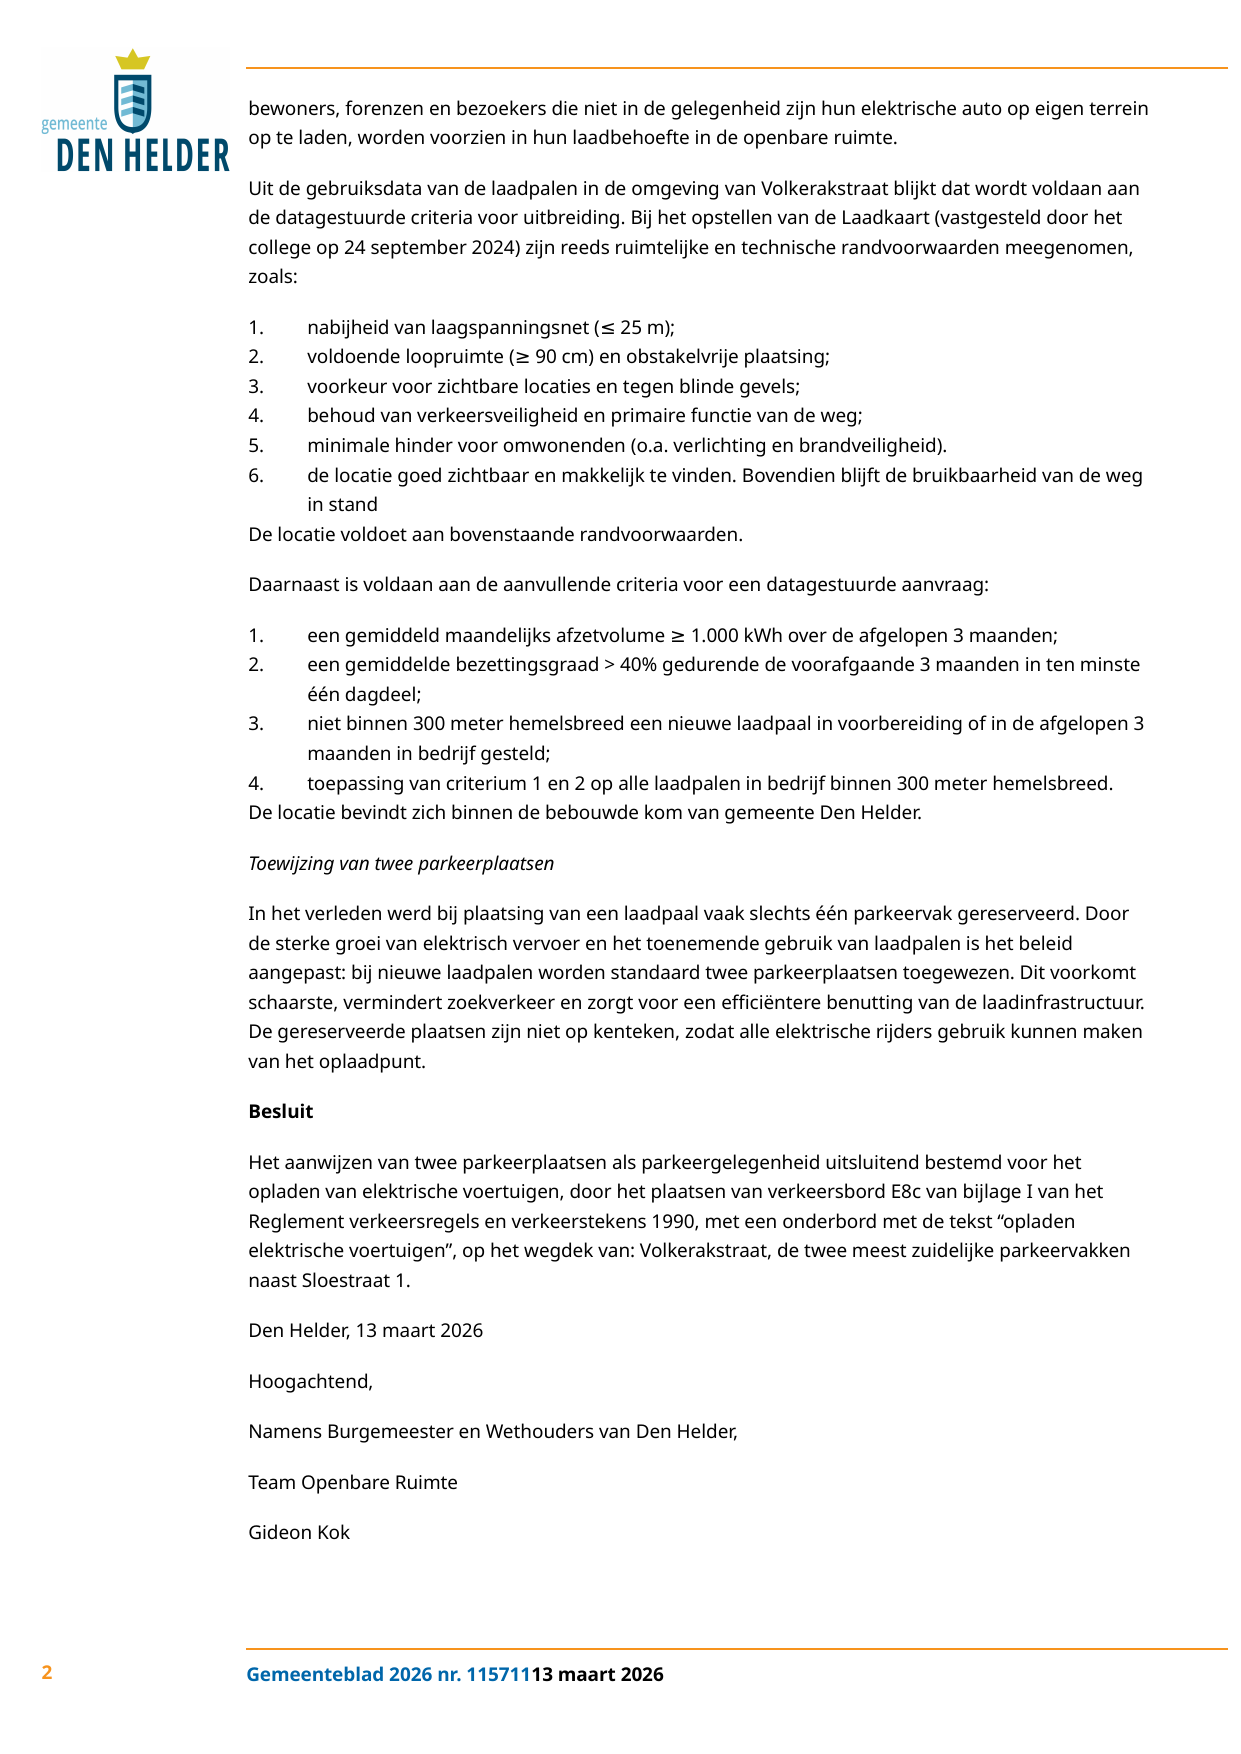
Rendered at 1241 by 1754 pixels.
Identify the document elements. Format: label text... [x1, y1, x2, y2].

text Namens Burgemeester en Wethouders van Den Helder, [248, 1418, 1152, 1444]
text In het verleden werd bij plaatsing van een laadpaal vaak slechts één parkeervak gereserveerd. Door de sterke groei van elektrisch vervoer en het toenemende gebruik van laadpalen is het beleid aangepast: bij nieuwe laadpalen worden standaard twee parkeerplaatsen toegewezen. Dit voorkomt schaarste, vermindert zoekverkeer en zorgt voor een efficiëntere benutting van de laadinfrastructuur. De gereserveerde plaatsen zijn niet op kenteken, zodat alle elektrische rijders gebruik kunnen maken van het oplaadpunt. [248, 900, 1152, 1074]
picture [41, 47, 231, 172]
text Besluit [248, 1098, 1152, 1124]
text Hoogachtend, [248, 1368, 1152, 1394]
list voorkeur voor zichtbare locaties en tegen blinde gevels; [248, 373, 1152, 399]
text De locatie voldoet aan bovenstaande randvoorwaarden. [248, 521, 1152, 547]
picture [100, 154, 106, 172]
list nabijheid van laagspanningsnet (≤ 25 m); [248, 314, 1152, 340]
list behoud van verkeersveiligheid en primaire functie van de weg; [248, 403, 1152, 428]
picture [220, 160, 224, 172]
list minimale hinder voor omwonenden (o.a. verlichting en brandveiligheid). [248, 432, 1152, 458]
picture [63, 144, 68, 165]
list niet binnen 300 meter hemelsbreed een nieuwe laadpaal in voorbereiding of in de afgelopen 3 maanden in bedrijf gesteld; [248, 711, 1152, 766]
text Team Openbare Ruimte [248, 1469, 1152, 1495]
list toepassing van criterium 1 en 2 op alle laadpalen in bedrijf binnen 300 meter hemelsbreed. [248, 770, 1152, 796]
text Toewijzing van twee parkeerplaatsen [248, 850, 1152, 876]
text bewoners, forenzen en bezoekers die niet in de gelegenheid zijn hun elektrische auto op eigen terrein op te laden, worden voorzien in hun laadbehoefte in de openbare ruimte. [248, 95, 1152, 150]
list een gemiddelde bezettingsgraad > 40% gedurende de voorafgaande 3 maanden in ten minste één dagdeel; [248, 651, 1152, 707]
text De locatie bevindt zich binnen de bebouwde kom van gemeente Den Helder. [248, 799, 1152, 825]
picture [130, 157, 135, 172]
text Gideon Kok [248, 1519, 1152, 1545]
list voldoende loopruimte (≥ 90 cm) en obstakelvrije plaatsing; [248, 343, 1152, 369]
text Daarnaast is voldaan aan de aanvullende criteria voor een datagestuurde aanvraag: [248, 571, 1152, 597]
list de locatie goed zichtbaar en makkelijk te vinden. Bovendien blijft de bruikbaarheid van de weg in stand [248, 462, 1152, 517]
picture [182, 144, 187, 165]
text Den Helder, 13 maart 2026 [248, 1318, 1152, 1343]
list een gemiddeld maandelijks afzetvolume ≥ 1.000 kWh over de afgelopen 3 maanden; [248, 622, 1152, 648]
text Uit de gebruiksdata van de laadpalen in de omgeving van Volkerakstraat blijkt dat wordt voldaan aan de datagestuurde criteria voor uitbreiding. Bij het opstellen van de Laadkaart (vastgesteld door het college op 24 september 2024) zijn reeds ruimtelijke en technische randvoorwaarden meegenomen, zoals: [248, 175, 1152, 289]
text Het aanwijzen van twee parkeerplaatsen als parkeergelegenheid uitsluitend bestemd voor het opladen van elektrische voertuigen, door het plaatsen van verkeersbord E8c van bijlage I van het Reglement verkeersregels en verkeerstekens 1990, met een onderbord met de tekst “opladen elektrische voertuigen”, op het wegdek van: Volkerakstraat, de twee meest zuidelijke parkeervakken naast Sloestraat 1. [248, 1149, 1152, 1293]
